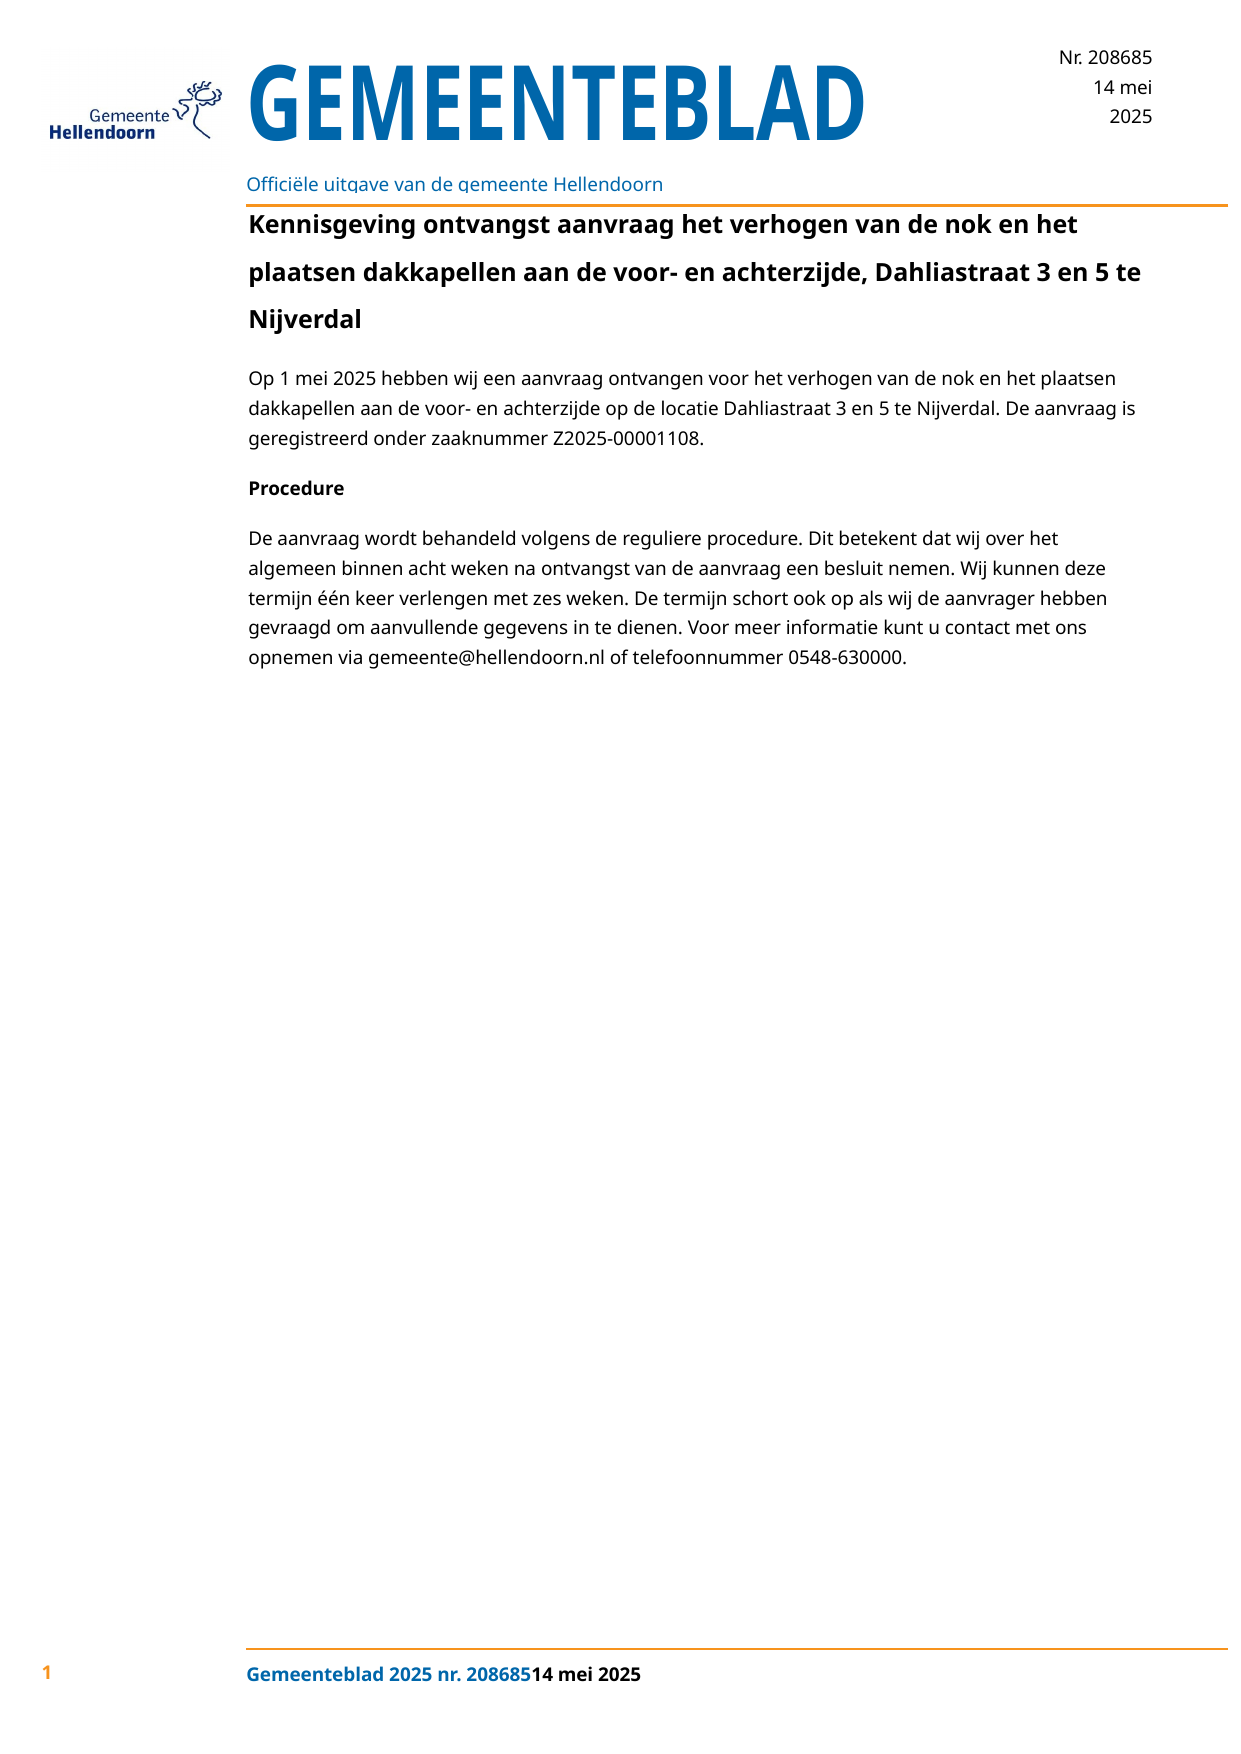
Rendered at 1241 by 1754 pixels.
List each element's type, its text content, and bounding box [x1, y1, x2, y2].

text Kennisgeving ontvangst aanvraag het verhogen van de nok en het plaatsen dakkapellen aan de voor- en achterzijde, Dahliastraat 3 en 5 te Nijverdal [248, 207, 1152, 336]
text Op 1 mei 2025 hebben wij een aanvraag ontvangen voor het verhogen van de nok en het plaatsen dakkapellen aan de voor- en achterzijde op de locatie Dahliastraat 3 en 5 te Nijverdal. De aanvraag is geregistreerd onder zaaknummer Z2025-00001108. [248, 366, 1152, 450]
text De aanvraag wordt behandeld volgens de reguliere procedure. Dit betekent dat wij over het algemeen binnen acht weken na ontvangst van de aanvraag een besluit nemen. Wij kunnen deze termijn één keer verlengen met zes weken. De termijn schort ook op als wij de aanvrager hebben gevraagd om aanvullende gegevens in te dienen. Voor meer informatie kunt u contact met ons opnemen via gemeente@hellendoorn.nl of telefoonnummer 0548-630000. [248, 526, 1152, 669]
text Procedure [248, 475, 1152, 501]
picture [41, 47, 231, 172]
